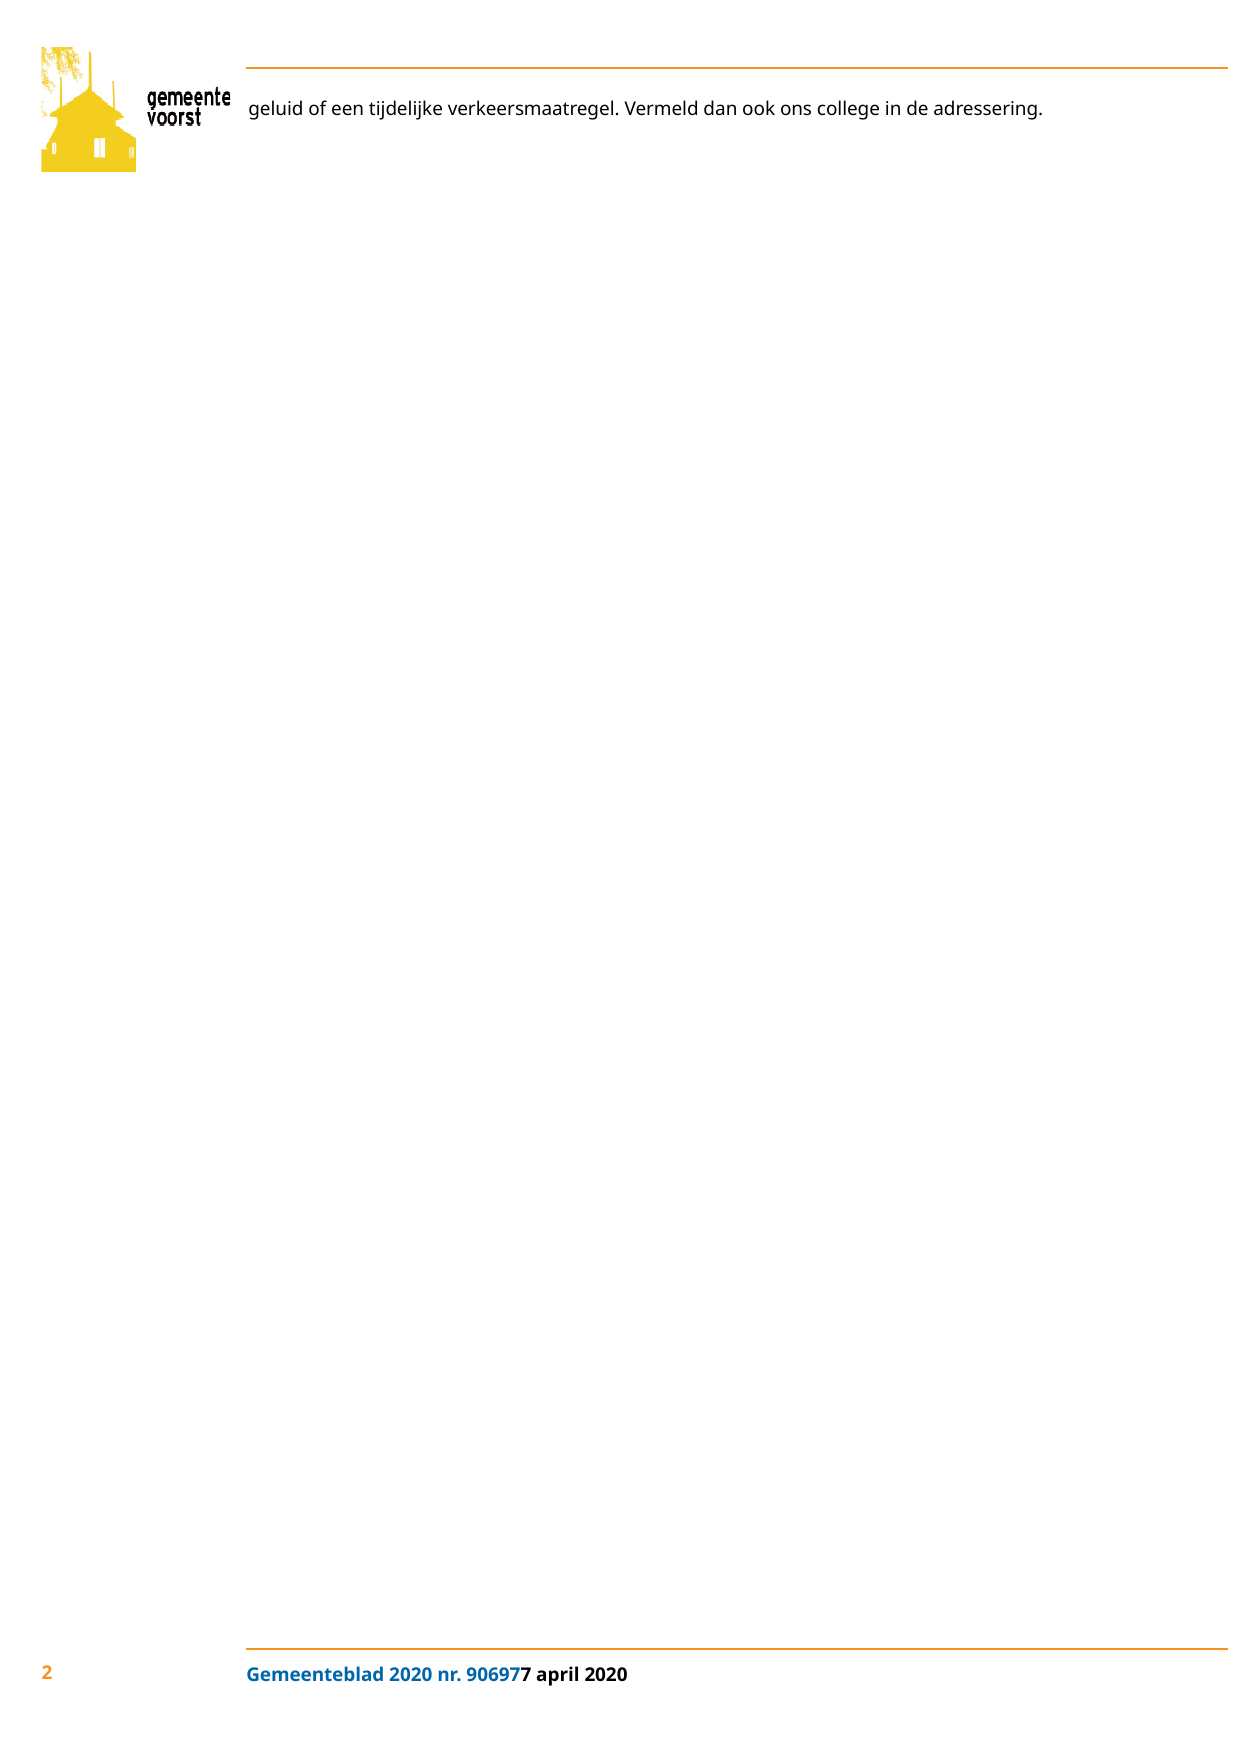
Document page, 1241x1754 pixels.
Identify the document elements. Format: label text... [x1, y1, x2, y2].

picture [41, 47, 231, 172]
text geluid of een tijdelijke verkeersmaatregel. Vermeld dan ook ons college in de adressering. [248, 95, 1152, 121]
